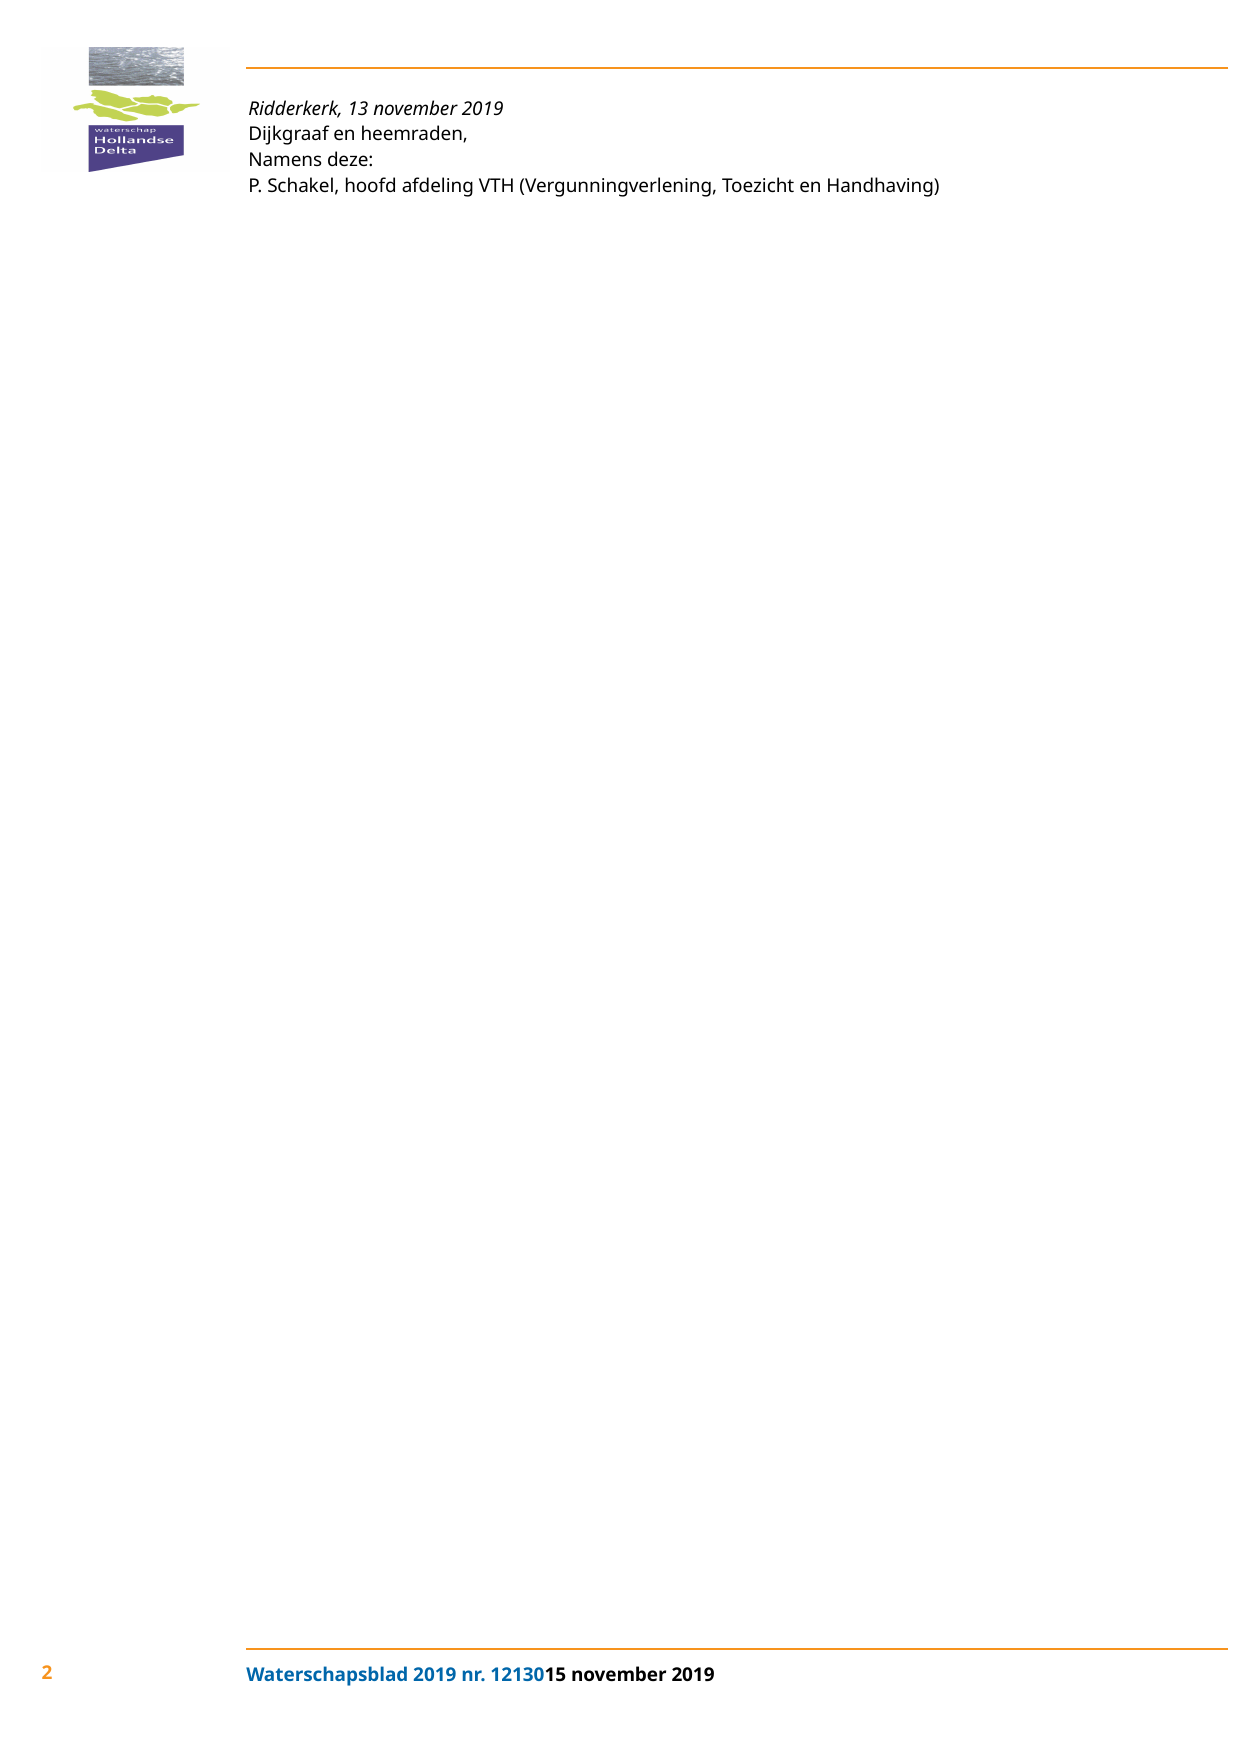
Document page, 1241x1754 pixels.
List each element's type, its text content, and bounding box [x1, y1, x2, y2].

picture [41, 47, 231, 172]
text Dijkgraaf en heemraden, [248, 121, 1152, 146]
text Namens deze: [248, 146, 1152, 172]
text Ridderkerk, 13 november 2019 [248, 95, 1152, 121]
text P. Schakel, hoofd afdeling VTH (Vergunningverlening, Toezicht en Handhaving) [248, 172, 1152, 198]
